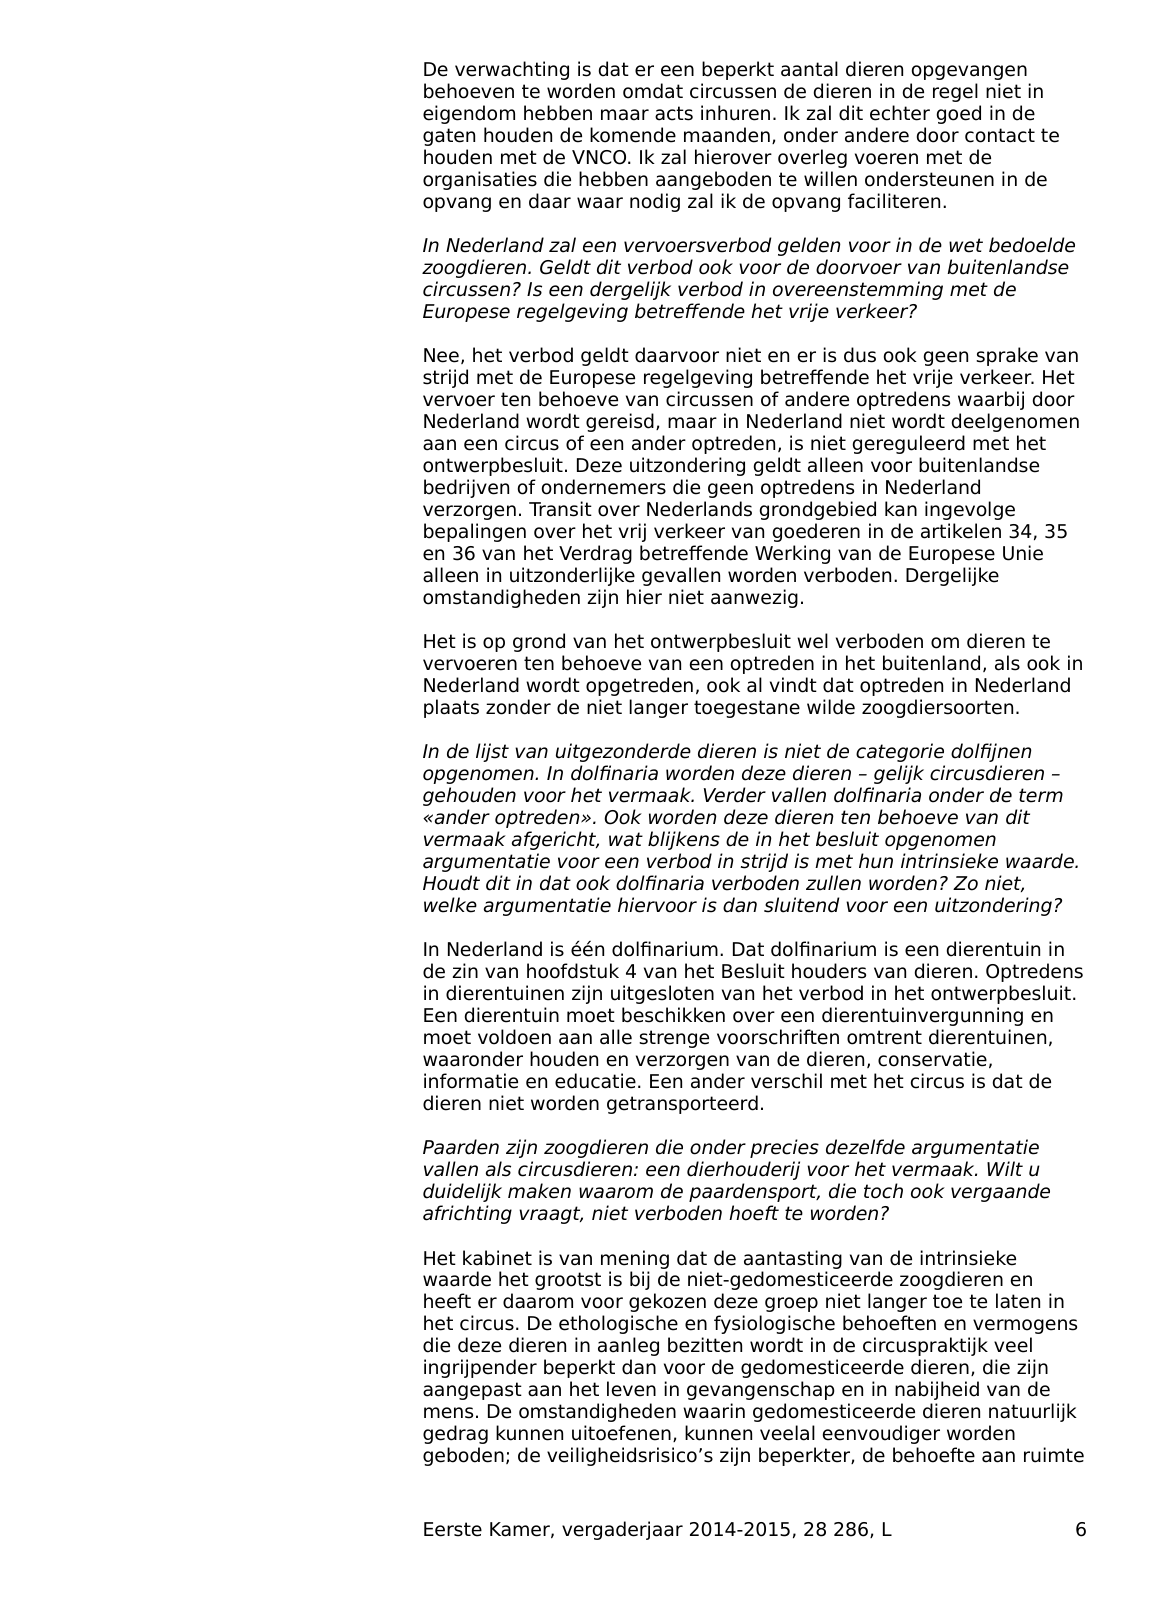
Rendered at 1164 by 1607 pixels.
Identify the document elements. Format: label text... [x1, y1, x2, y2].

text De verwachting is dat er een beperkt aantal dieren opgevangen behoeven te worden omdat circussen de dieren in de regel niet in eigendom hebben maar acts inhuren. Ik zal dit echter goed in de gaten houden de komende maanden, onder andere door contact te houden met de VNCO. Ik zal hierover overleg voeren met de organisaties die hebben aangeboden te willen ondersteunen in de opvang en daar waar nodig zal ik de opvang faciliteren. [422, 59, 1087, 213]
subtitle Paarden zijn zoogdieren die onder precies dezelfde argumentatie vallen als circusdieren: een dierhouderij voor het vermaak. Wilt u duidelijk maken waarom de paardensport, die toch ook vergaande africhting vraagt, niet verboden hoeft te worden? [422, 1137, 1087, 1225]
text Nee, het verbod geldt daarvoor niet en er is dus ook geen sprake van strijd met de Europese regelgeving betreffende het vrije verkeer. Het vervoer ten behoeve van circussen of andere optredens waarbij door Nederland wordt gereisd, maar in Nederland niet wordt deelgenomen aan een circus of een ander optreden, is niet gereguleerd met het ontwerpbesluit. Deze uitzondering geldt alleen voor buitenlandse bedrijven of ondernemers die geen optredens in Nederland verzorgen. Transit over Nederlands grondgebied kan ingevolge bepalingen over het vrij verkeer van goederen in de artikelen 34, 35 en 36 van het Verdrag betreffende Werking van de Europese Unie alleen in uitzonderlijke gevallen worden verboden. Dergelijke omstandigheden zijn hier niet aanwezig. [422, 345, 1087, 609]
text Het kabinet is van mening dat de aantasting van de intrinsieke waarde het grootst is bij de niet-gedomesticeerde zoogdieren en heeft er daarom voor gekozen deze groep niet langer toe te laten in het circus. De ethologische en fysiologische behoeften en vermogens die deze dieren in aanleg bezitten wordt in de circuspraktijk veel ingrijpender beperkt dan voor de gedomesticeerde dieren, die zijn aangepast aan het leven in gevangenschap en in nabijheid van de mens. De omstandigheden waarin gedomesticeerde dieren natuurlijk gedrag kunnen uitoefenen, kunnen veelal eenvoudiger worden geboden; de veiligheidsrisico’s zijn beperkter, de behoefte aan ruimte [422, 1247, 1087, 1467]
subtitle In de lijst van uitgezonderde dieren is niet de categorie dolfijnen opgenomen. In dolfinaria worden deze dieren – gelijk circusdieren – gehouden voor het vermaak. Verder vallen dolfinaria onder de term «ander optreden». Ook worden deze dieren ten behoeve van dit vermaak afgericht, wat blijkens de in het besluit opgenomen argumentatie voor een verbod in strijd is met hun intrinsieke waarde. Houdt dit in dat ook dolfinaria verboden zullen worden? Zo niet, welke argumentatie hiervoor is dan sluitend voor een uitzondering? [422, 741, 1087, 917]
text In Nederland is één dolfinarium. Dat dolfinarium is een dierentuin in de zin van hoofdstuk 4 van het Besluit houders van dieren. Optredens in dierentuinen zijn uitgesloten van het verbod in het ontwerpbesluit. Een dierentuin moet beschikken over een dierentuinvergunning en moet voldoen aan alle strenge voorschriften omtrent dierentuinen, waaronder houden en verzorgen van de dieren, conservatie, informatie en educatie. Een ander verschil met het circus is dat de dieren niet worden getransporteerd. [422, 939, 1087, 1115]
subtitle In Nederland zal een vervoersverbod gelden voor in de wet bedoelde zoogdieren. Geldt dit verbod ook voor de doorvoer van buitenlandse circussen? Is een dergelijk verbod in overeenstemming met de Europese regelgeving betreffende het vrije verkeer? [422, 235, 1087, 323]
text Het is op grond van het ontwerpbesluit wel verboden om dieren te vervoeren ten behoeve van een optreden in het buitenland, als ook in Nederland wordt opgetreden, ook al vindt dat optreden in Nederland plaats zonder de niet langer toegestane wilde zoogdiersoorten. [422, 631, 1087, 719]
